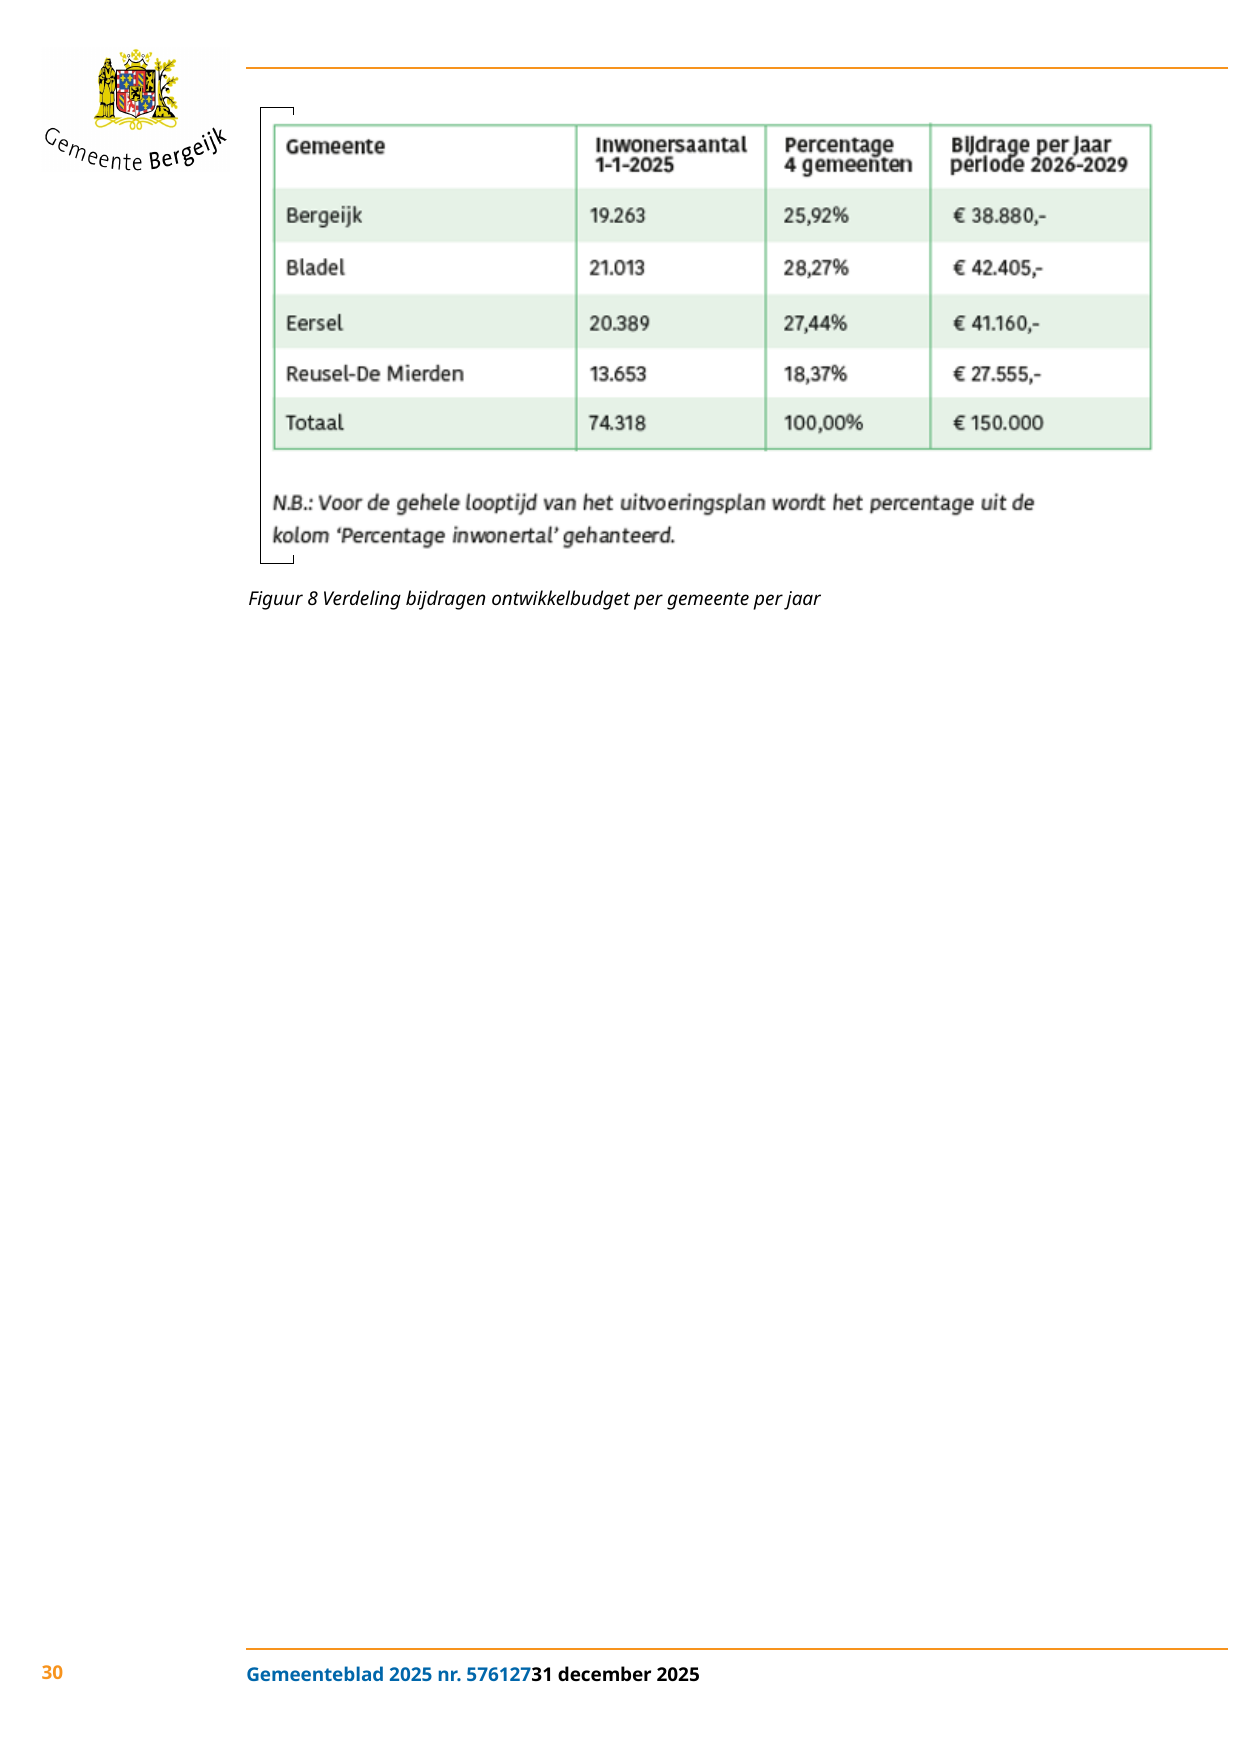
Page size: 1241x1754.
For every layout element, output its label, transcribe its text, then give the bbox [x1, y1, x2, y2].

text Figuur 8 Verdeling bijdragen ontwikkelbudget per gemeente per jaar [248, 585, 1152, 610]
picture [268, 115, 1173, 555]
picture [41, 47, 231, 172]
